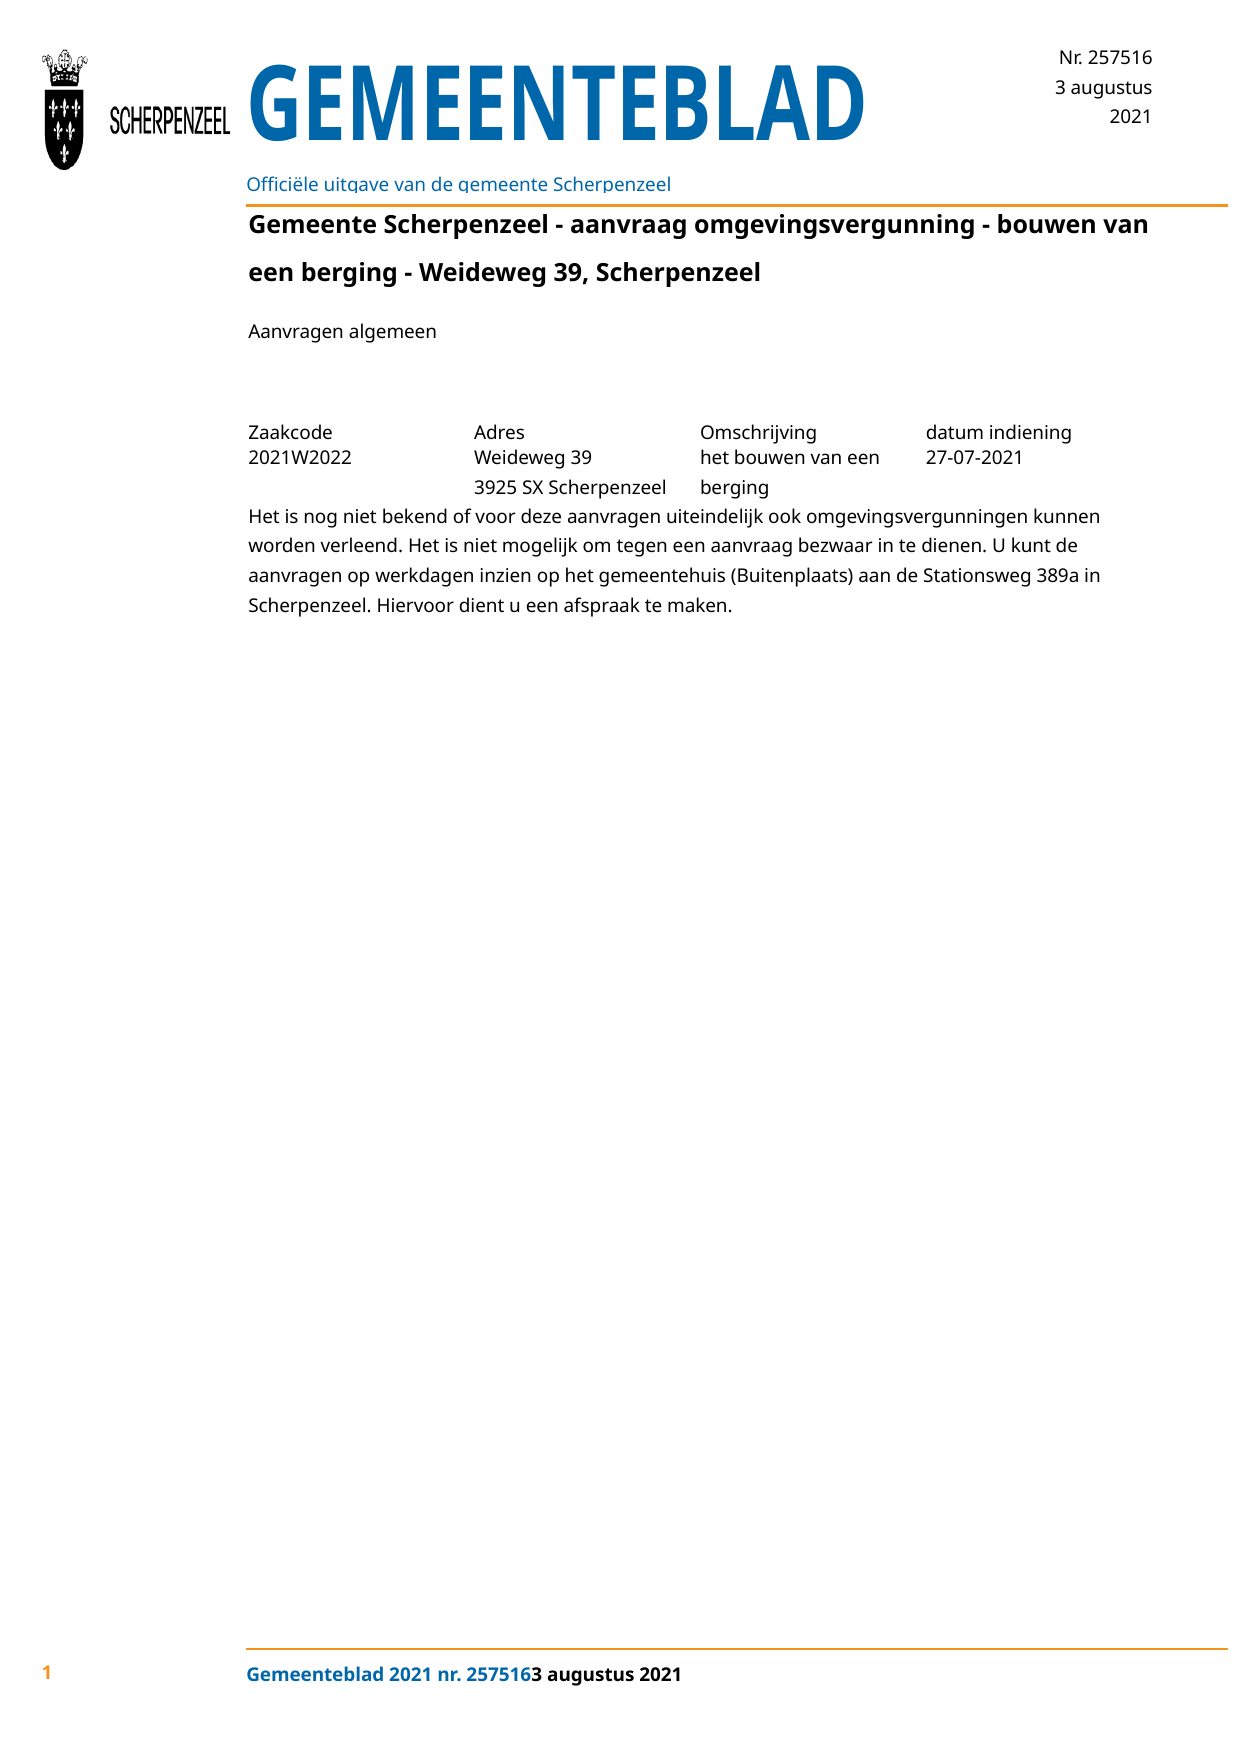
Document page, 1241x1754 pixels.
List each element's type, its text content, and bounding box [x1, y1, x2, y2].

picture [41, 47, 231, 172]
table_cell 27-07-2021 [926, 445, 1152, 500]
table_cell 2021W2022 [248, 445, 474, 500]
table_cell Weideweg 39 3925 SX Scherpenzeel [474, 445, 700, 500]
table_header datum indiening [926, 419, 1152, 444]
table_header Zaakcode [248, 419, 474, 444]
table_cell het bouwen van een berging [700, 445, 926, 500]
table_header Adres [474, 419, 700, 444]
text Gemeente Scherpenzeel - aanvraag omgevingsvergunning - bouwen van een berging - Weideweg 39, Scherpenzeel [248, 207, 1152, 288]
text Aanvragen algemeen [248, 318, 1152, 344]
text Het is nog niet bekend of voor deze aanvragen uiteindelijk ook omgevingsvergunningen kunnen worden verleend. Het is niet mogelijk om tegen een aanvraag bezwaar in te dienen. U kunt de aanvragen op werkdagen inzien op het gemeentehuis (Buitenplaats) aan de Stationsweg 389a in Scherpenzeel. Hiervoor dient u een afspraak te maken. [248, 503, 1152, 618]
table_header Omschrijving [700, 419, 926, 444]
